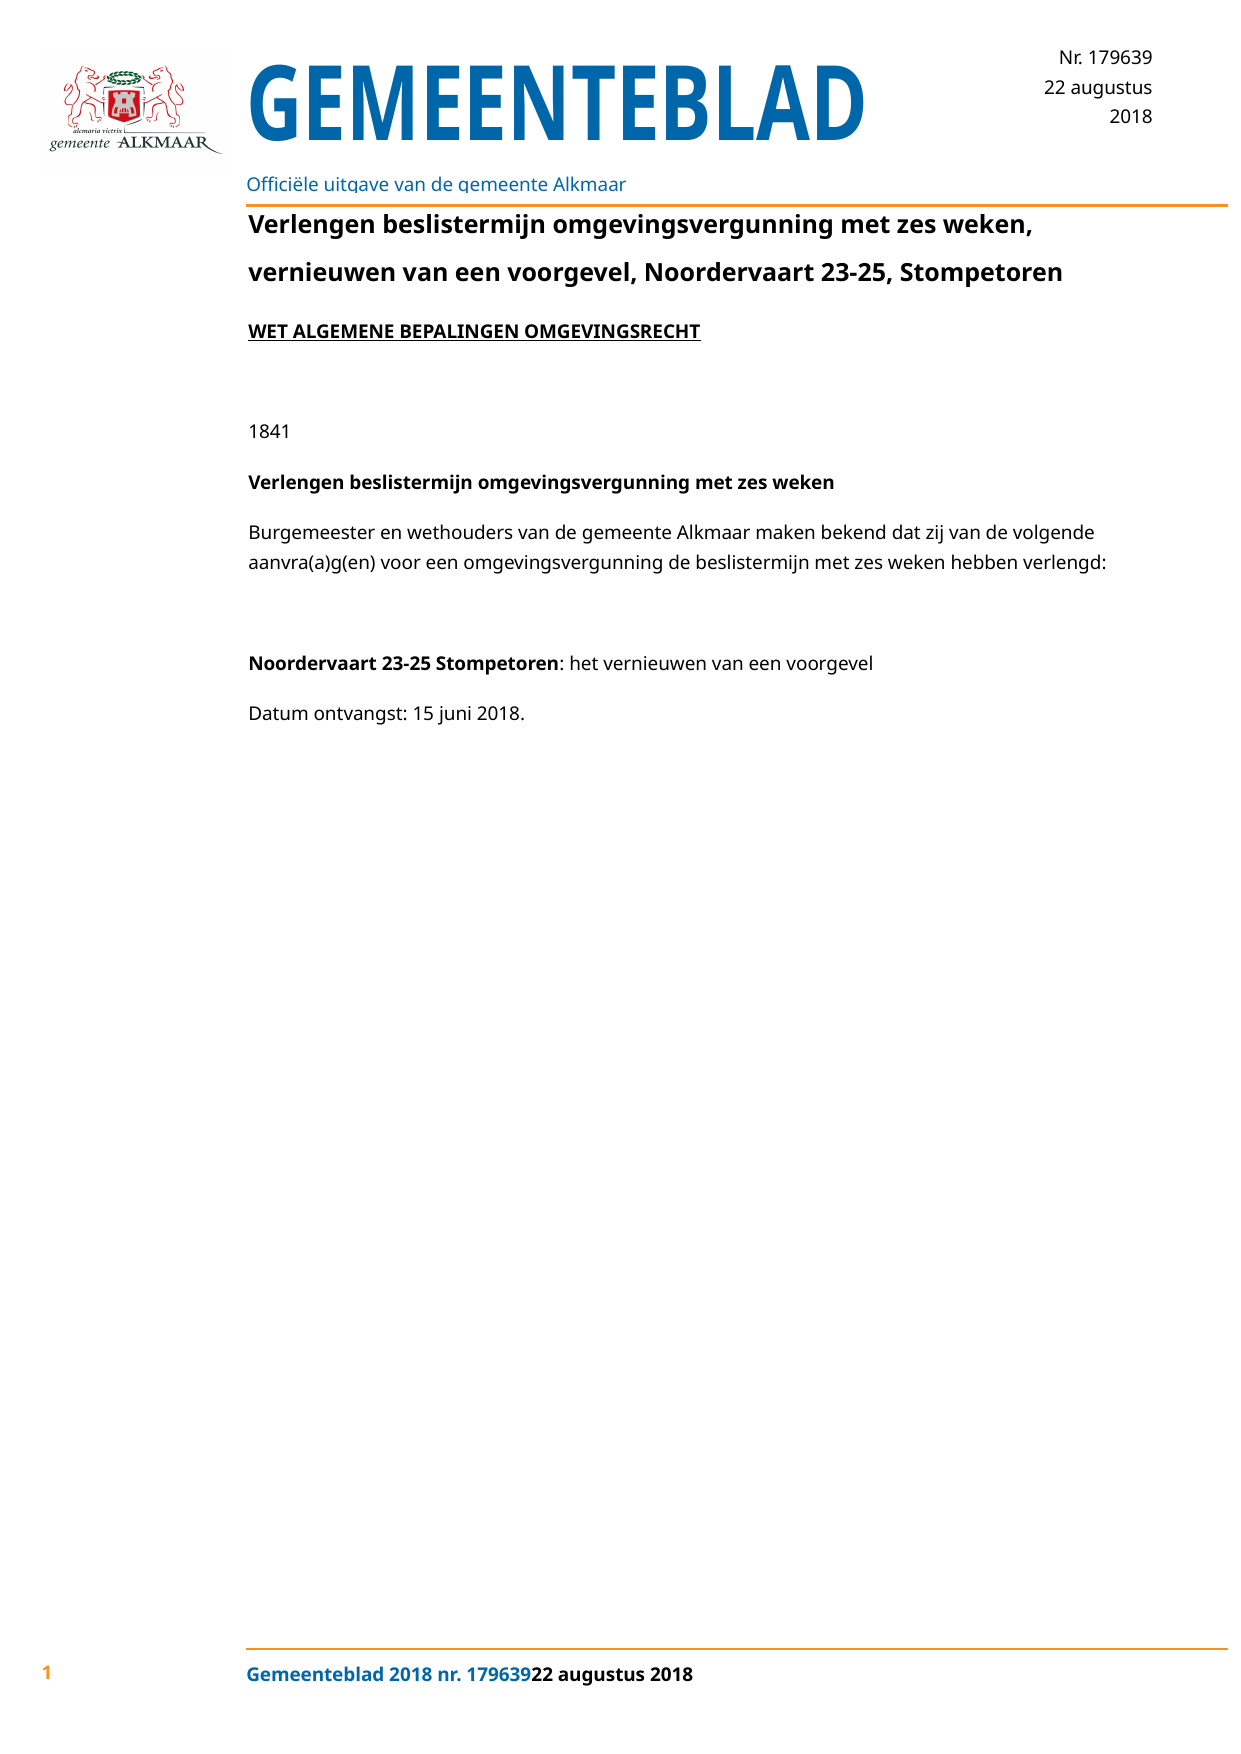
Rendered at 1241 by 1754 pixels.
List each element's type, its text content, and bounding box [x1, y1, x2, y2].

text WET ALGEMENE BEPALINGEN OMGEVINGSRECHT [248, 318, 1152, 344]
text 1841 [248, 419, 1152, 444]
text Verlengen beslistermijn omgevingsvergunning met zes weken, vernieuwen van een voorgevel, Noordervaart 23-25, Stompetoren [248, 207, 1152, 288]
picture [41, 47, 231, 172]
text Noordervaart 23-25 Stompetoren: het vernieuwen van een voorgevel [248, 650, 1152, 676]
text Verlengen beslistermijn omgevingsvergunning met zes weken [248, 469, 1152, 495]
text Datum ontvangst: 15 juni 2018. [248, 700, 1152, 726]
text Burgemeester en wethouders van de gemeente Alkmaar maken bekend dat zij van de volgende aanvra(a)g(en) voor een omgevingsvergunning de beslistermijn met zes weken hebben verlengd: [248, 519, 1152, 575]
